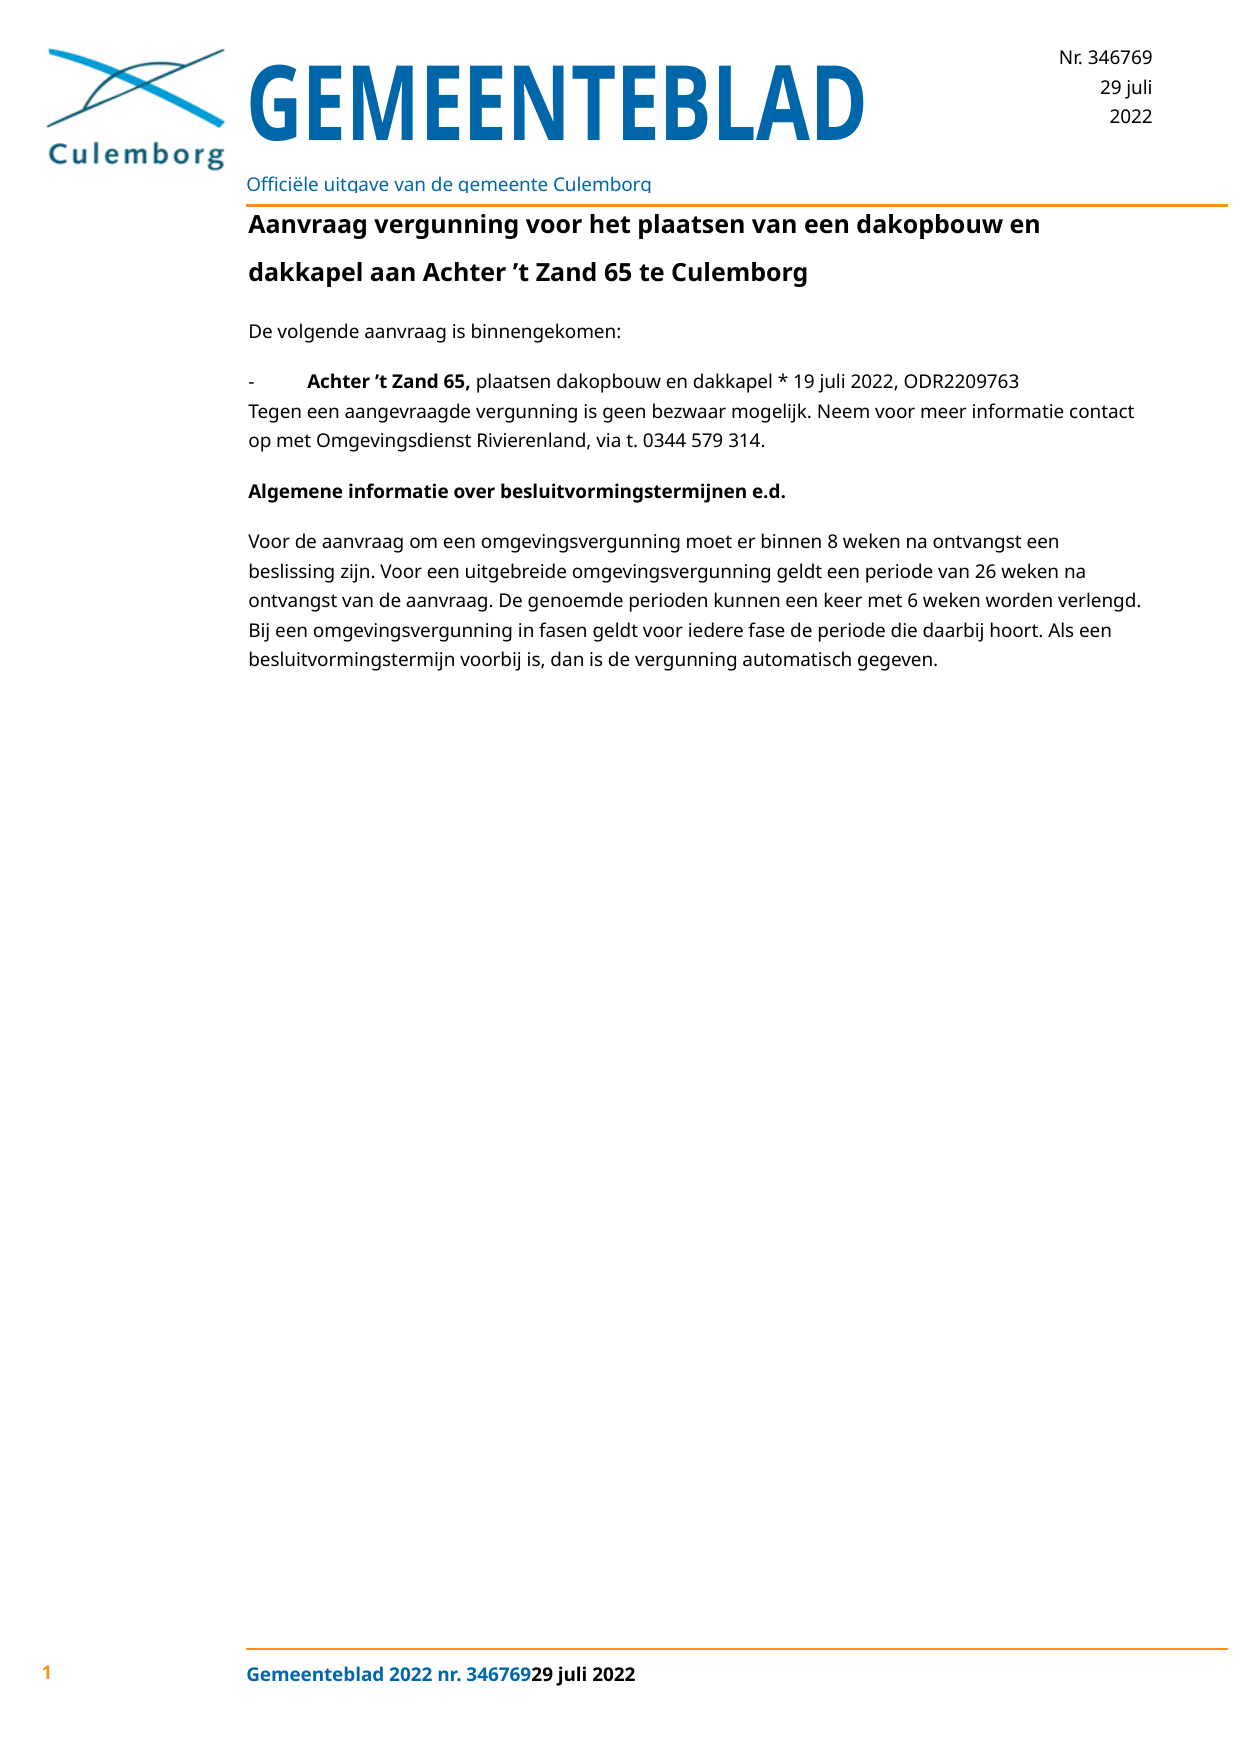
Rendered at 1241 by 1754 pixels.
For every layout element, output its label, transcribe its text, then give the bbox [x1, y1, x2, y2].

text Aanvraag vergunning voor het plaatsen van een dakopbouw en dakkapel aan Achter ’t Zand 65 te Culemborg [248, 207, 1152, 288]
text Tegen een aangevraagde vergunning is geen bezwaar mogelijk. Neem voor meer informatie contact op met Omgevingsdienst Rivierenland, via t. 0344 579 314. [248, 398, 1152, 453]
text De volgende aanvraag is binnengekomen: [248, 318, 1152, 344]
text Voor de aanvraag om een omgevingsvergunning moet er binnen 8 weken na ontvangst een beslissing zijn. Voor een uitgebreide omgevingsvergunning geldt een periode van 26 weken na ontvangst van de aanvraag. De genoemde perioden kunnen een keer met 6 weken worden verlengd. Bij een omgevingsvergunning in fasen geldt voor iedere fase de periode die daarbij hoort. Als een besluitvormingstermijn voorbij is, dan is de vergunning automatisch gegeven. [248, 528, 1152, 672]
list Achter ’t Zand 65, plaatsen dakopbouw en dakkapel * 19 juli 2022, ODR2209763 [248, 368, 1152, 394]
picture [41, 47, 231, 172]
text Algemene informatie over besluitvormingstermijnen e.d. [248, 478, 1152, 504]
